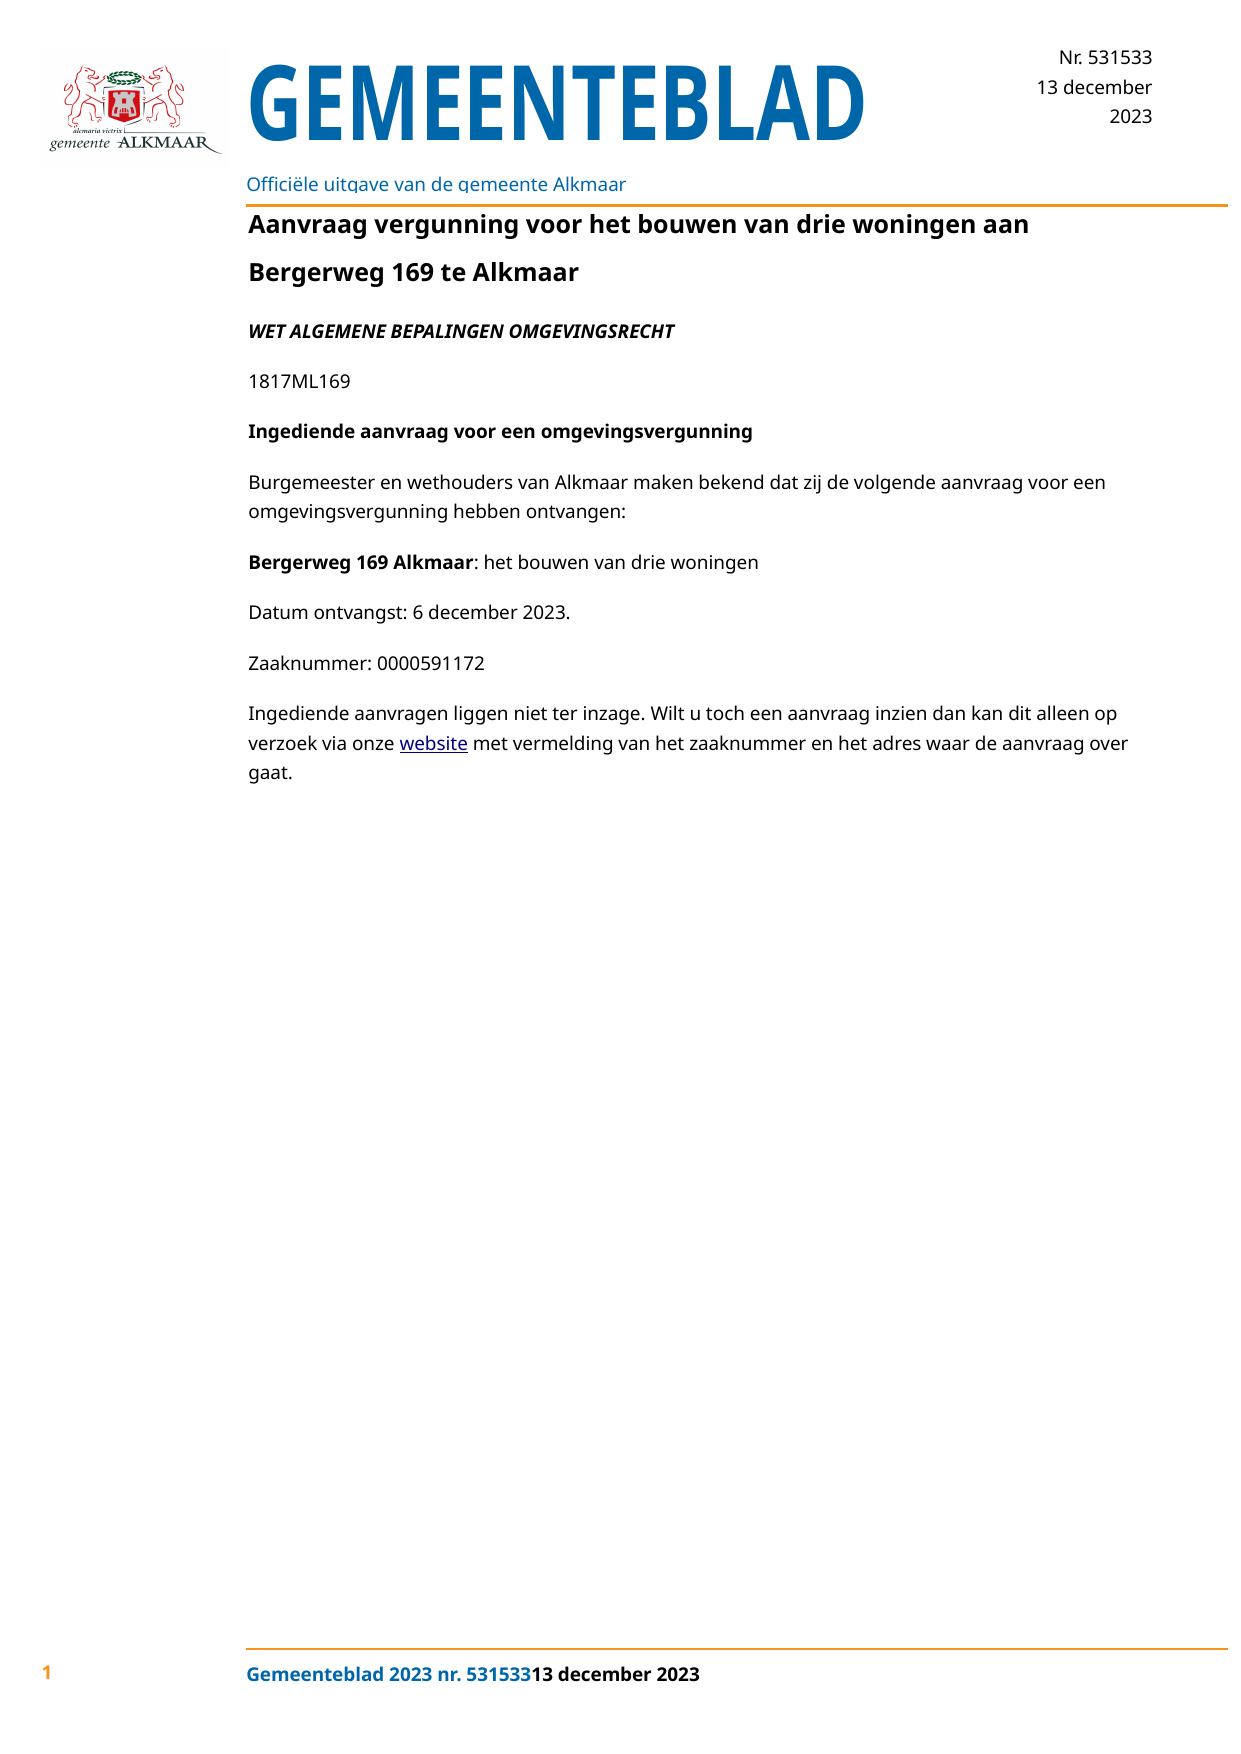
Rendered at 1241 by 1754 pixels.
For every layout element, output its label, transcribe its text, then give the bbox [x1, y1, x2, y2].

text Aanvraag vergunning voor het bouwen van drie woningen aan Bergerweg 169 te Alkmaar [248, 207, 1152, 288]
text Ingediende aanvraag voor een omgevingsvergunning [248, 419, 1152, 444]
text Datum ontvangst: 6 december 2023. [248, 599, 1152, 625]
text Ingediende aanvragen liggen niet ter inzage. Wilt u toch een aanvraag inzien dan kan dit alleen op verzoek via onze website met vermelding van het zaaknummer en het adres waar de aanvraag over gaat. [248, 700, 1152, 785]
text Bergerweg 169 Alkmaar: het bouwen van drie woningen [248, 549, 1152, 575]
text Zaaknummer: 0000591172 [248, 650, 1152, 676]
text Burgemeester en wethouders van Alkmaar maken bekend dat zij de volgende aanvraag voor een omgevingsvergunning hebben ontvangen: [248, 469, 1152, 524]
picture [41, 47, 231, 172]
text 1817ML169 [248, 368, 1152, 394]
text WET ALGEMENE BEPALINGEN OMGEVINGSRECHT [248, 318, 1152, 344]
